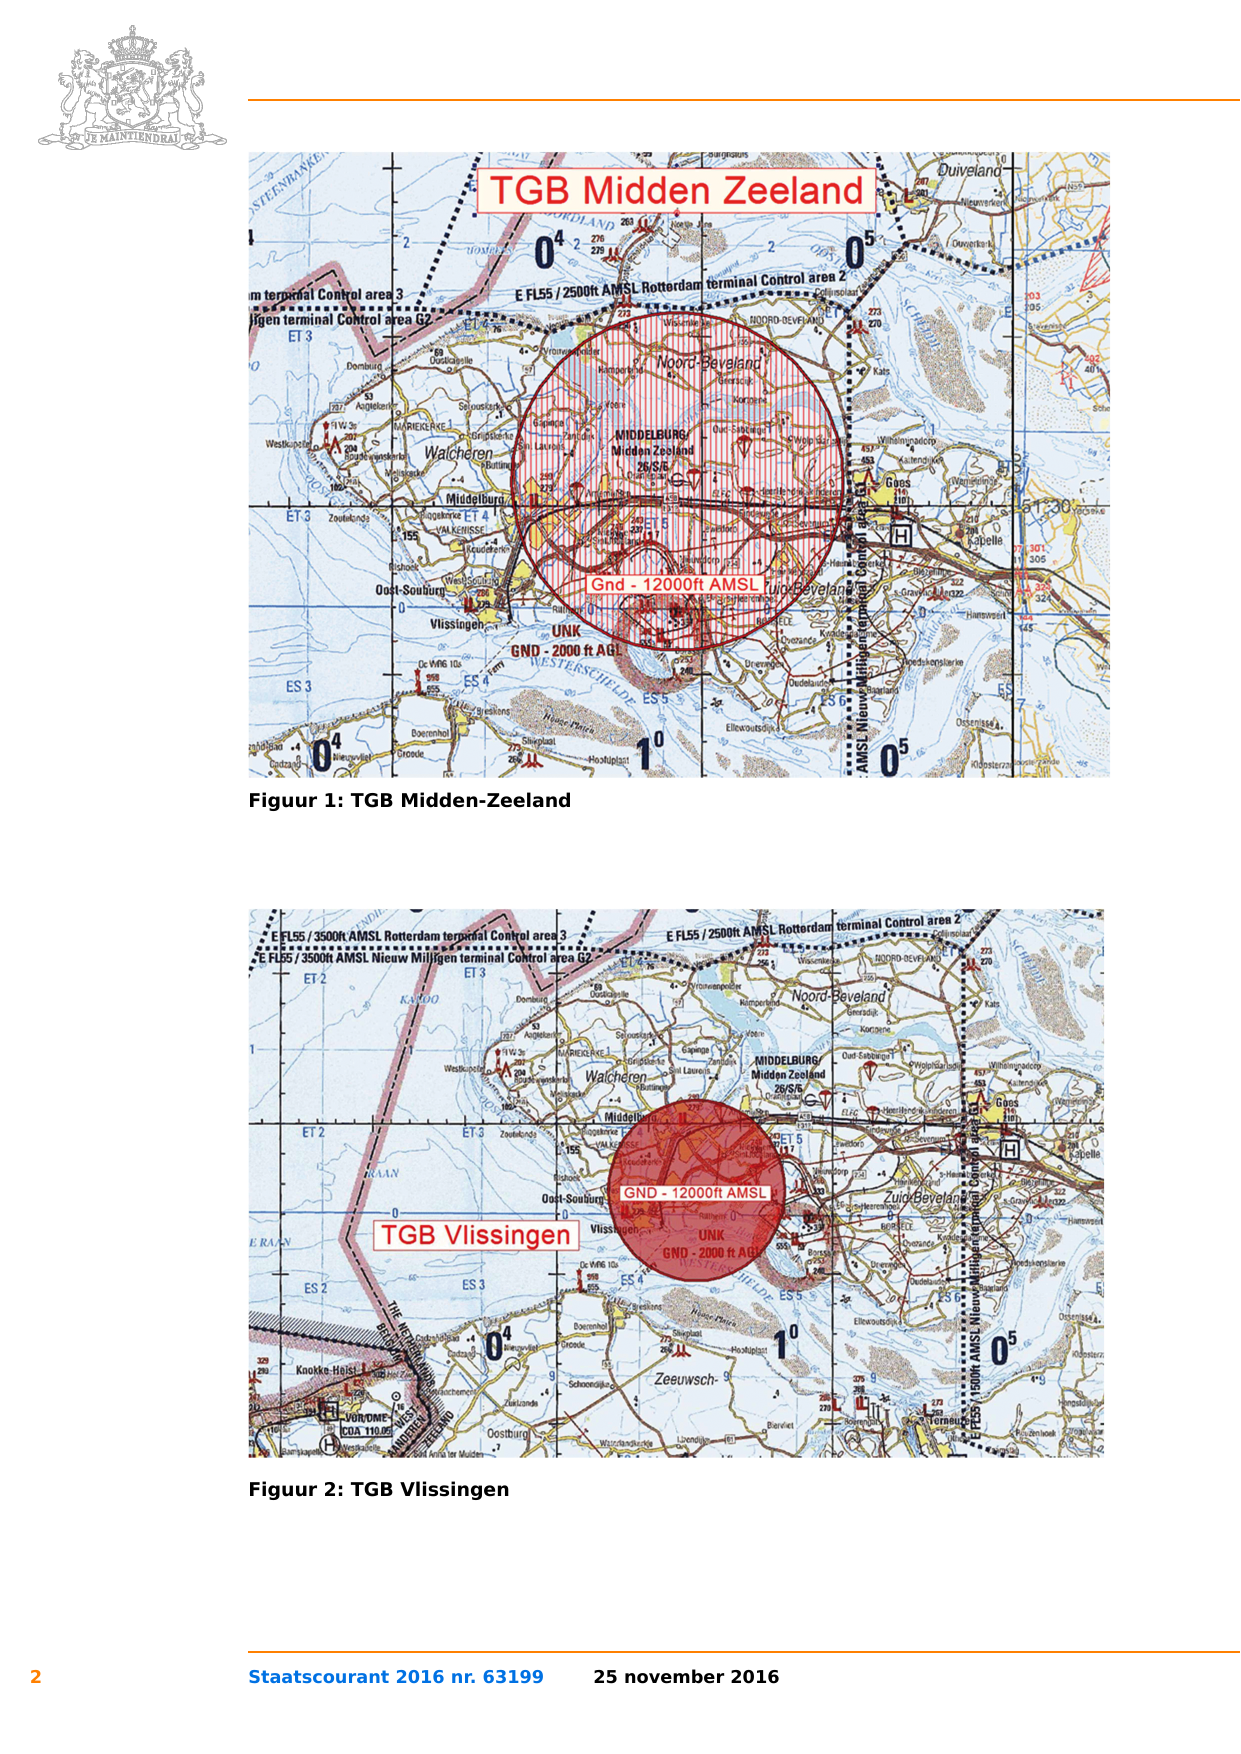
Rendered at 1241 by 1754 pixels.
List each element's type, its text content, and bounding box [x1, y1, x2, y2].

text Figuur 2: TGB Vlissingen [248, 1479, 1104, 1501]
text Figuur 1: TGB Midden-Zeeland [248, 789, 1110, 811]
picture [248, 908, 1105, 1458]
picture [248, 151, 1111, 778]
picture [38, 25, 227, 150]
